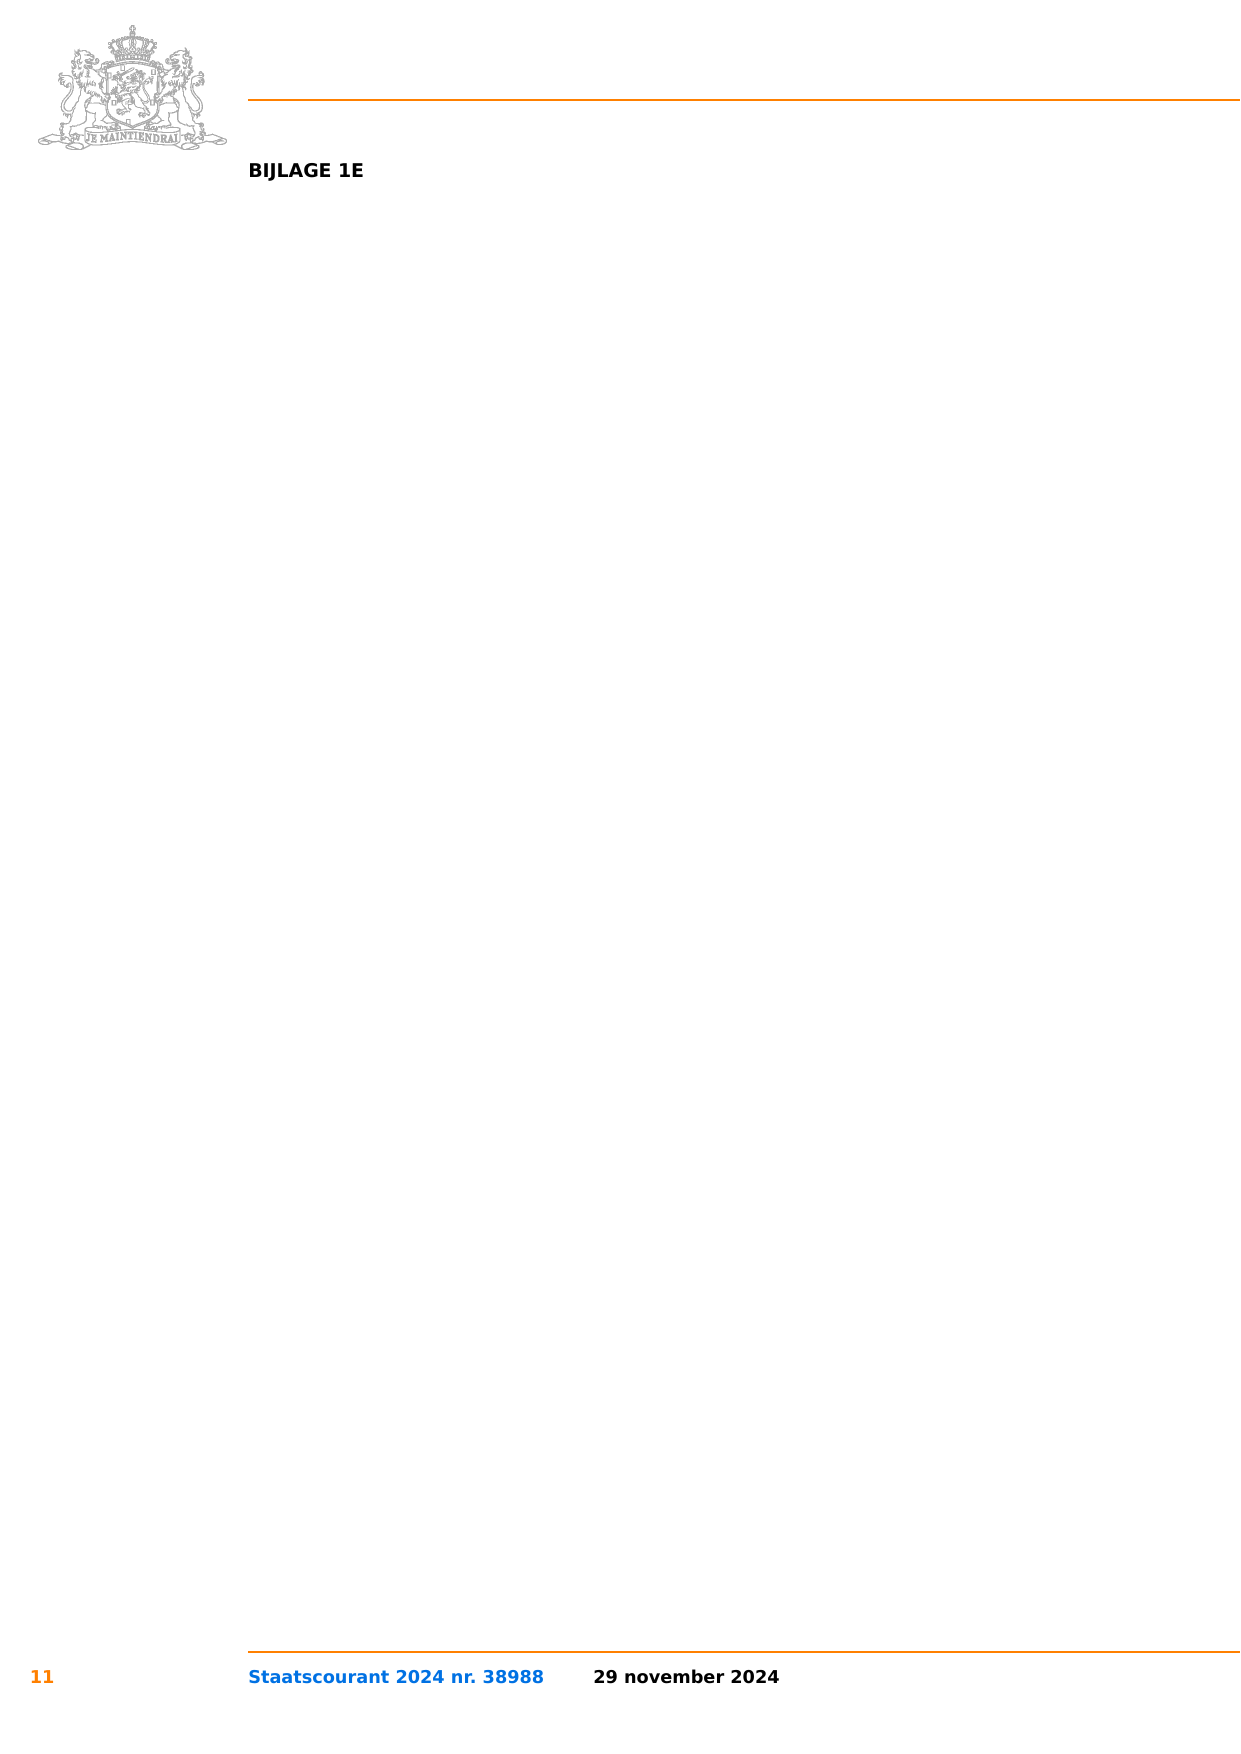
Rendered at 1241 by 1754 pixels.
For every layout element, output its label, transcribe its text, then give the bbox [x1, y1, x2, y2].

picture [38, 25, 227, 150]
subtitle BIJLAGE 1E [248, 160, 1163, 182]
